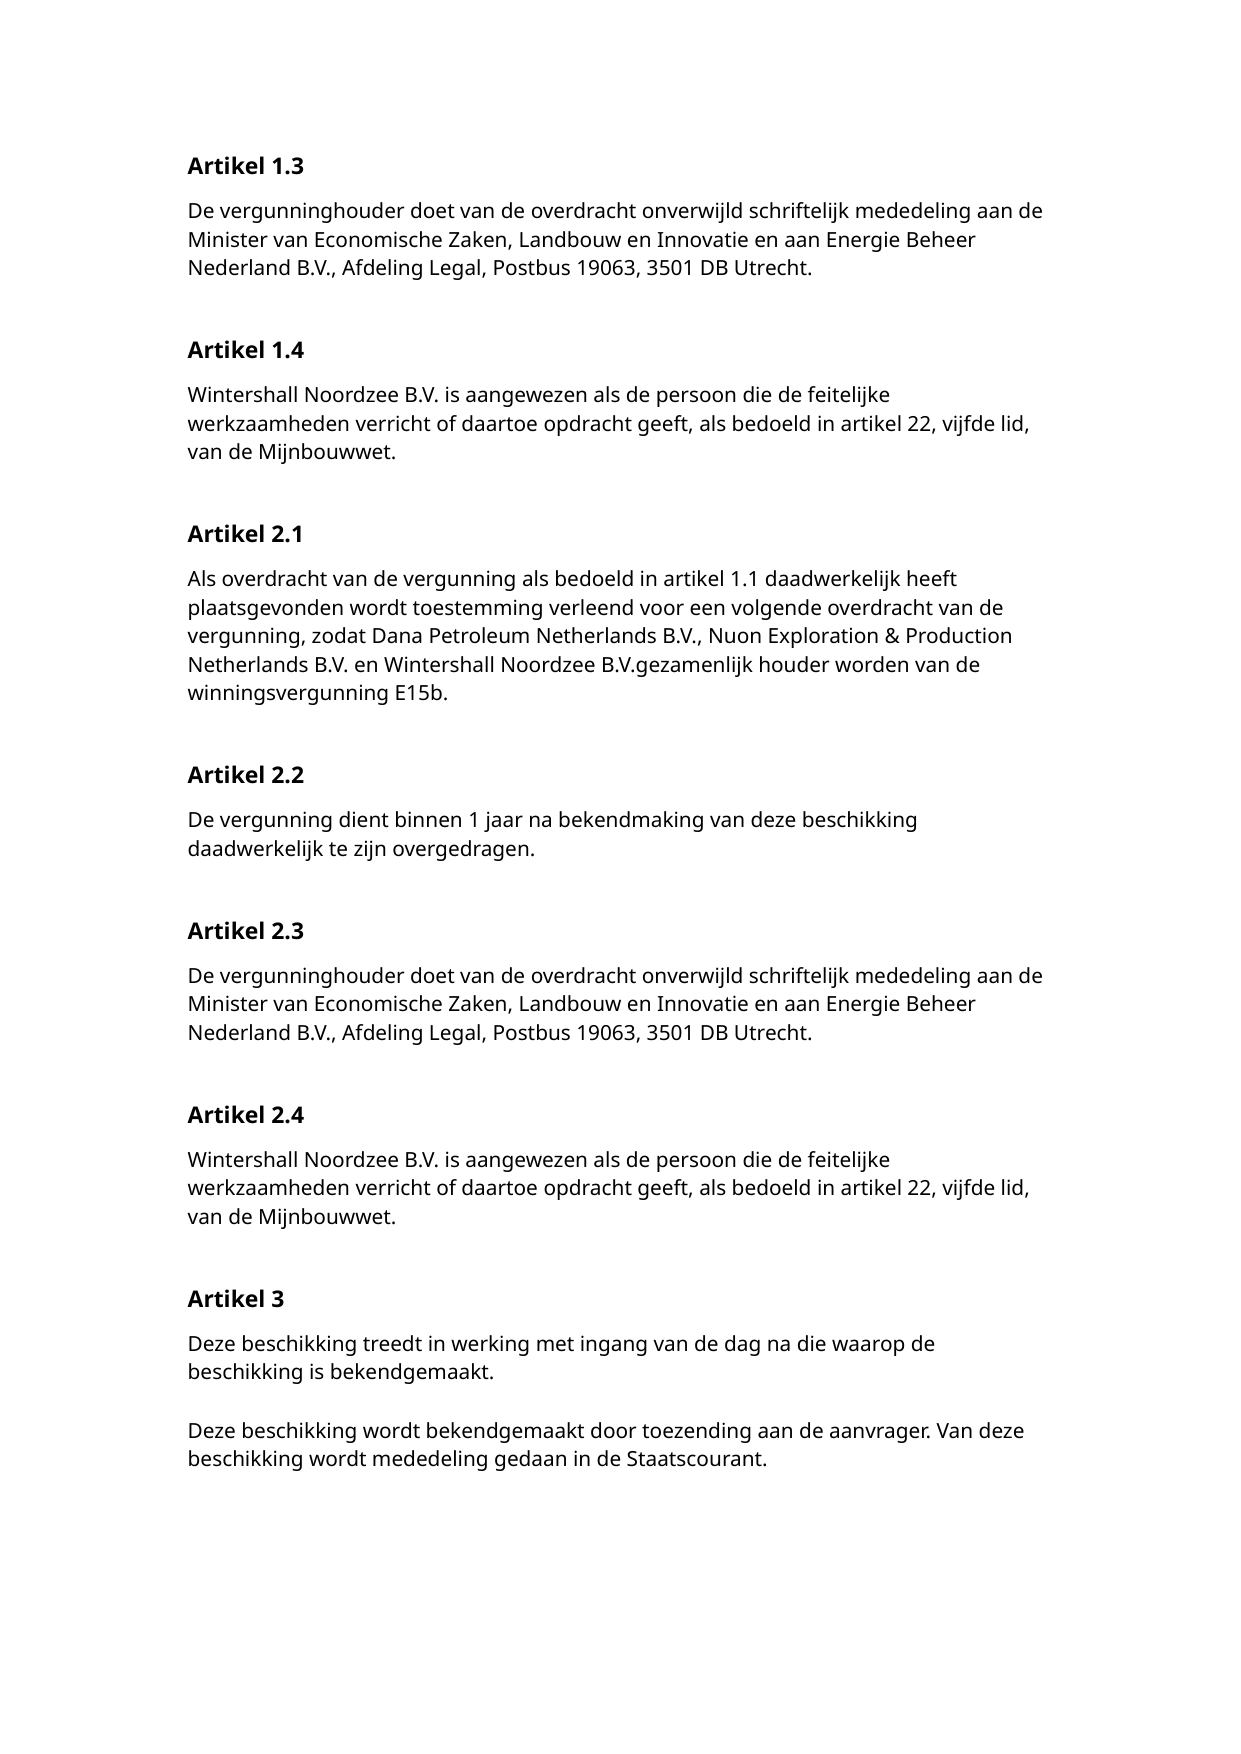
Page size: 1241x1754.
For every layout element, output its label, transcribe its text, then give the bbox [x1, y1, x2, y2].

text De vergunninghouder doet van de overdracht onverwijld schriftelijk mededeling aan de Minister van Economische Zaken, Landbouw en Innovatie en aan Energie Beheer Nederland B.V., Afdeling Legal, Postbus 19063, 3501 DB Utrecht. [187, 961, 1053, 1046]
subtitle Artikel 1.4 [187, 334, 1053, 365]
text Als overdracht van de vergunning als bedoeld in artikel 1.1 daadwerkelijk heeft plaatsgevonden wordt toestemming verleend voor een volgende overdracht van de vergunning, zodat Dana Petroleum Netherlands B.V., Nuon Exploration & Production Netherlands B.V. en Wintershall Noordzee B.V.gezamenlijk houder worden van de winningsvergunning E15b. [187, 564, 1053, 707]
text Wintershall Noordzee B.V. is aangewezen als de persoon die de feitelijke werkzaamheden verricht of daartoe opdracht geeft, als bedoeld in artikel 22, vijfde lid, van de Mijnbouwwet. [187, 380, 1053, 466]
text De vergunninghouder doet van de overdracht onverwijld schriftelijk mededeling aan de Minister van Economische Zaken, Landbouw en Innovatie en aan Energie Beheer Nederland B.V., Afdeling Legal, Postbus 19063, 3501 DB Utrecht. [187, 196, 1053, 282]
text De vergunning dient binnen 1 jaar na bekendmaking van deze beschikking daadwerkelijk te zijn overgedragen. [187, 805, 1053, 862]
text Deze beschikking treedt in werking met ingang van de dag na die waarop de beschikking is bekendgemaakt. [187, 1329, 1053, 1386]
subtitle Artikel 2.2 [187, 759, 1053, 790]
text Wintershall Noordzee B.V. is aangewezen als de persoon die de feitelijke werkzaamheden verricht of daartoe opdracht geeft, als bedoeld in artikel 22, vijfde lid, van de Mijnbouwwet. [187, 1145, 1053, 1230]
subtitle Artikel 2.4 [187, 1099, 1053, 1130]
subtitle Artikel 3 [187, 1283, 1053, 1314]
subtitle Artikel 2.1 [187, 518, 1053, 549]
text Deze beschikking wordt bekendgemaakt door toezending aan de aanvrager. Van deze beschikking wordt mededeling gedaan in de Staatscourant. [187, 1416, 1053, 1473]
subtitle Artikel 2.3 [187, 915, 1053, 946]
subtitle Artikel 1.3 [187, 150, 1053, 181]
